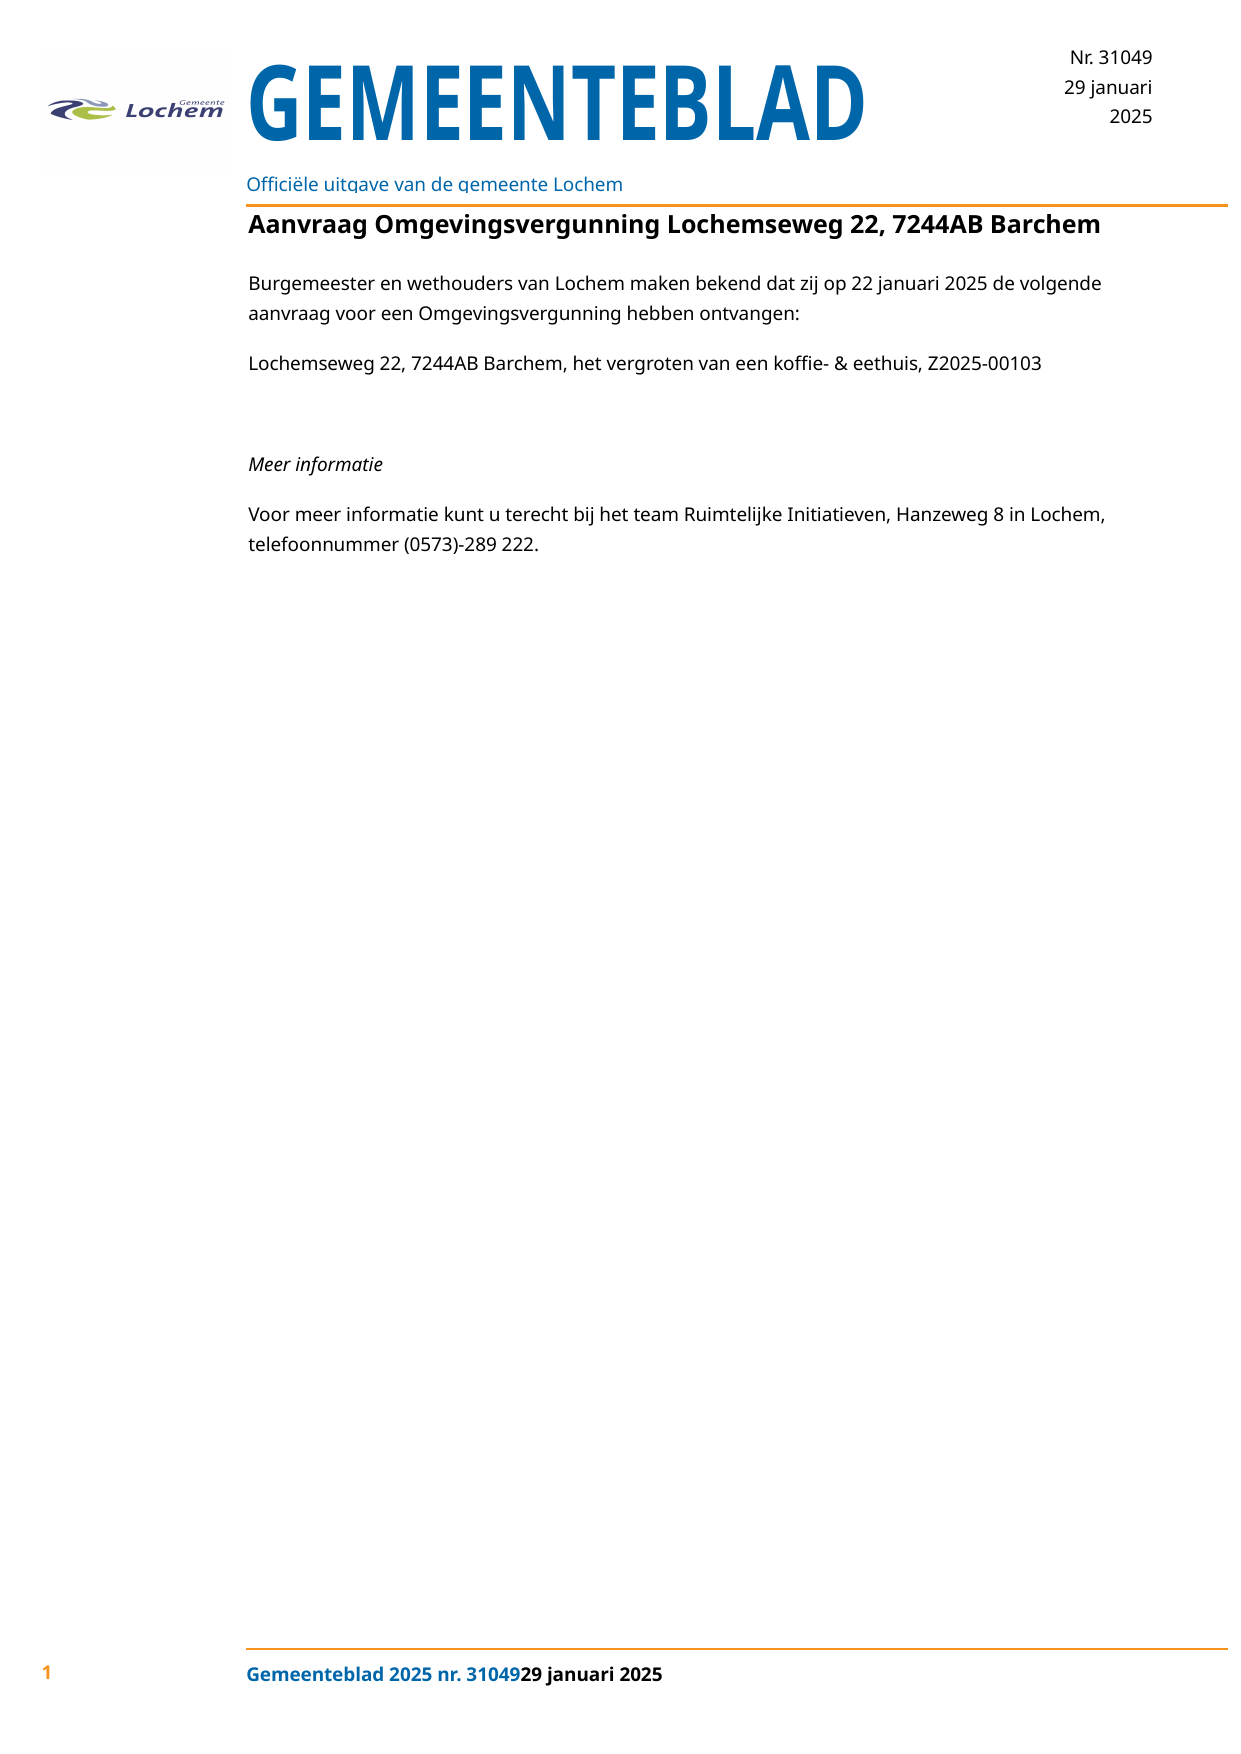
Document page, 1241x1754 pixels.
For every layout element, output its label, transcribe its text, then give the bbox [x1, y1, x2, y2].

text Burgemeester en wethouders van Lochem maken bekend dat zij op 22 januari 2025 de volgende aanvraag voor een Omgevingsvergunning hebben ontvangen: [248, 270, 1152, 326]
text Voor meer informatie kunt u terecht bij het team Ruimtelijke Initiatieven, Hanzeweg 8 in Lochem, telefoonnummer (0573)-289 222. [248, 502, 1152, 557]
picture [41, 47, 231, 172]
text Aanvraag Omgevingsvergunning Lochemseweg 22, 7244AB Barchem [248, 207, 1152, 241]
text Meer informatie [248, 451, 1152, 477]
text Lochemseweg 22, 7244AB Barchem, het vergroten van een koffie- & eethuis, Z2025-00103 [248, 350, 1152, 376]
